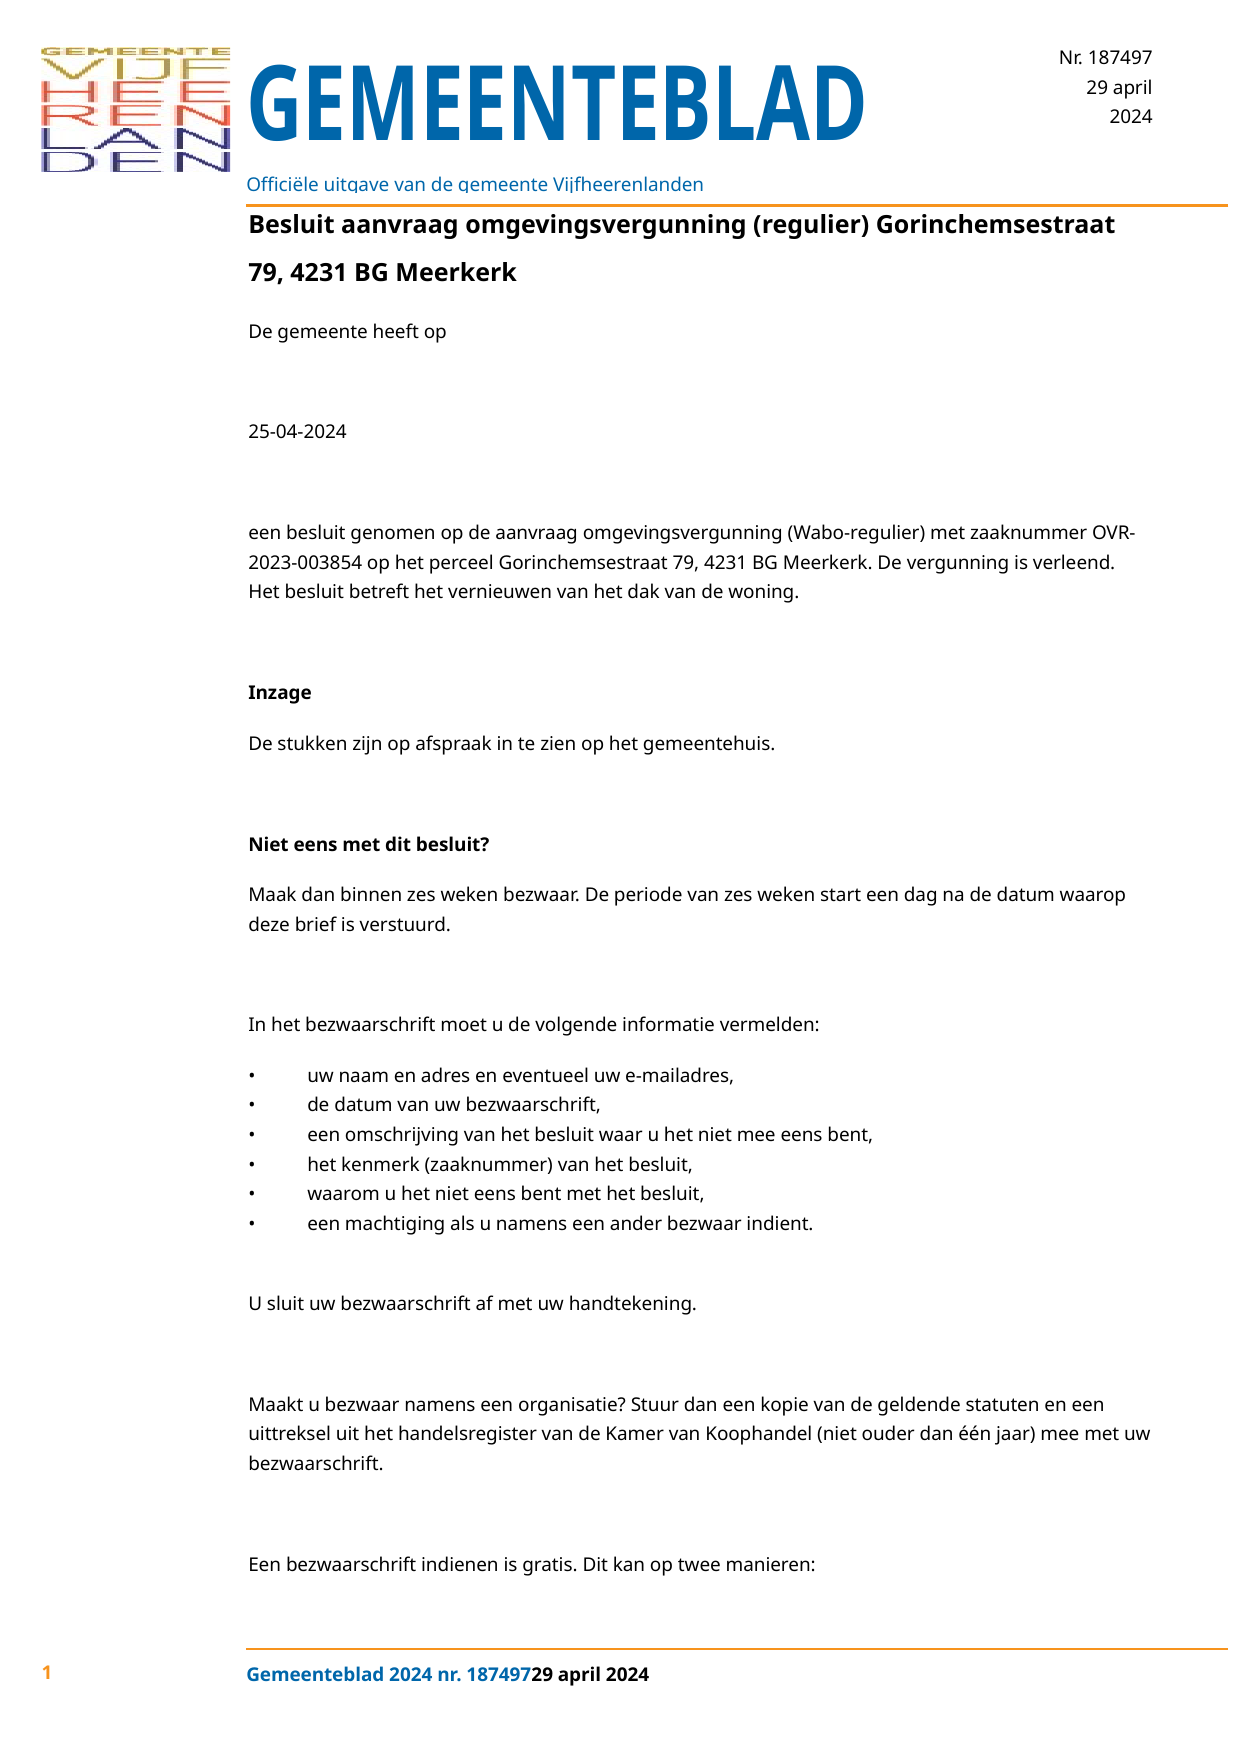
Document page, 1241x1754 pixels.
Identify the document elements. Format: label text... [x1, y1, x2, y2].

text De stukken zijn op afspraak in te zien op het gemeentehuis. [248, 730, 1152, 756]
list de datum van uw bezwaarschrift, [248, 1092, 1152, 1117]
text Inzage [248, 679, 1152, 705]
list het kenmerk (zaaknummer) van het besluit, [248, 1151, 1152, 1177]
text In het bezwaarschrift moet u de volgende informatie vermelden: [248, 1012, 1152, 1037]
text Maakt u bezwaar namens een organisatie? Stuur dan een kopie van de geldende statuten en een uittreksel uit het handelsregister van de Kamer van Koophandel (niet ouder dan één jaar) mee met uw bezwaarschrift. [248, 1391, 1152, 1476]
text een besluit genomen op de aanvraag omgevingsvergunning (Wabo-regulier) met zaaknummer OVR-2023-003854 op het perceel Gorinchemsestraat 79, 4231 BG Meerkerk. De vergunning is verleend. Het besluit betreft het vernieuwen van het dak van de woning. [248, 519, 1152, 604]
list waarom u het niet eens bent met het besluit, [248, 1180, 1152, 1206]
text Een bezwaarschrift indienen is gratis. Dit kan op twee manieren: [248, 1551, 1152, 1577]
list een omschrijving van het besluit waar u het niet mee eens bent, [248, 1121, 1152, 1147]
list een machtiging als u namens een ander bezwaar indient. [248, 1210, 1152, 1236]
text 25-04-2024 [248, 419, 1152, 444]
text Maak dan binnen zes weken bezwaar. De periode van zes weken start een dag na de datum waarop deze brief is verstuurd. [248, 881, 1152, 937]
list uw naam en adres en eventueel uw e-mailadres, [248, 1062, 1152, 1088]
picture [41, 47, 231, 172]
text Niet eens met dit besluit? [248, 831, 1152, 857]
text U sluit uw bezwaarschrift af met uw handtekening. [248, 1290, 1152, 1316]
text Besluit aanvraag omgevingsvergunning (regulier) Gorinchemsestraat 79, 4231 BG Meerkerk [248, 207, 1152, 288]
text De gemeente heeft op [248, 318, 1152, 344]
